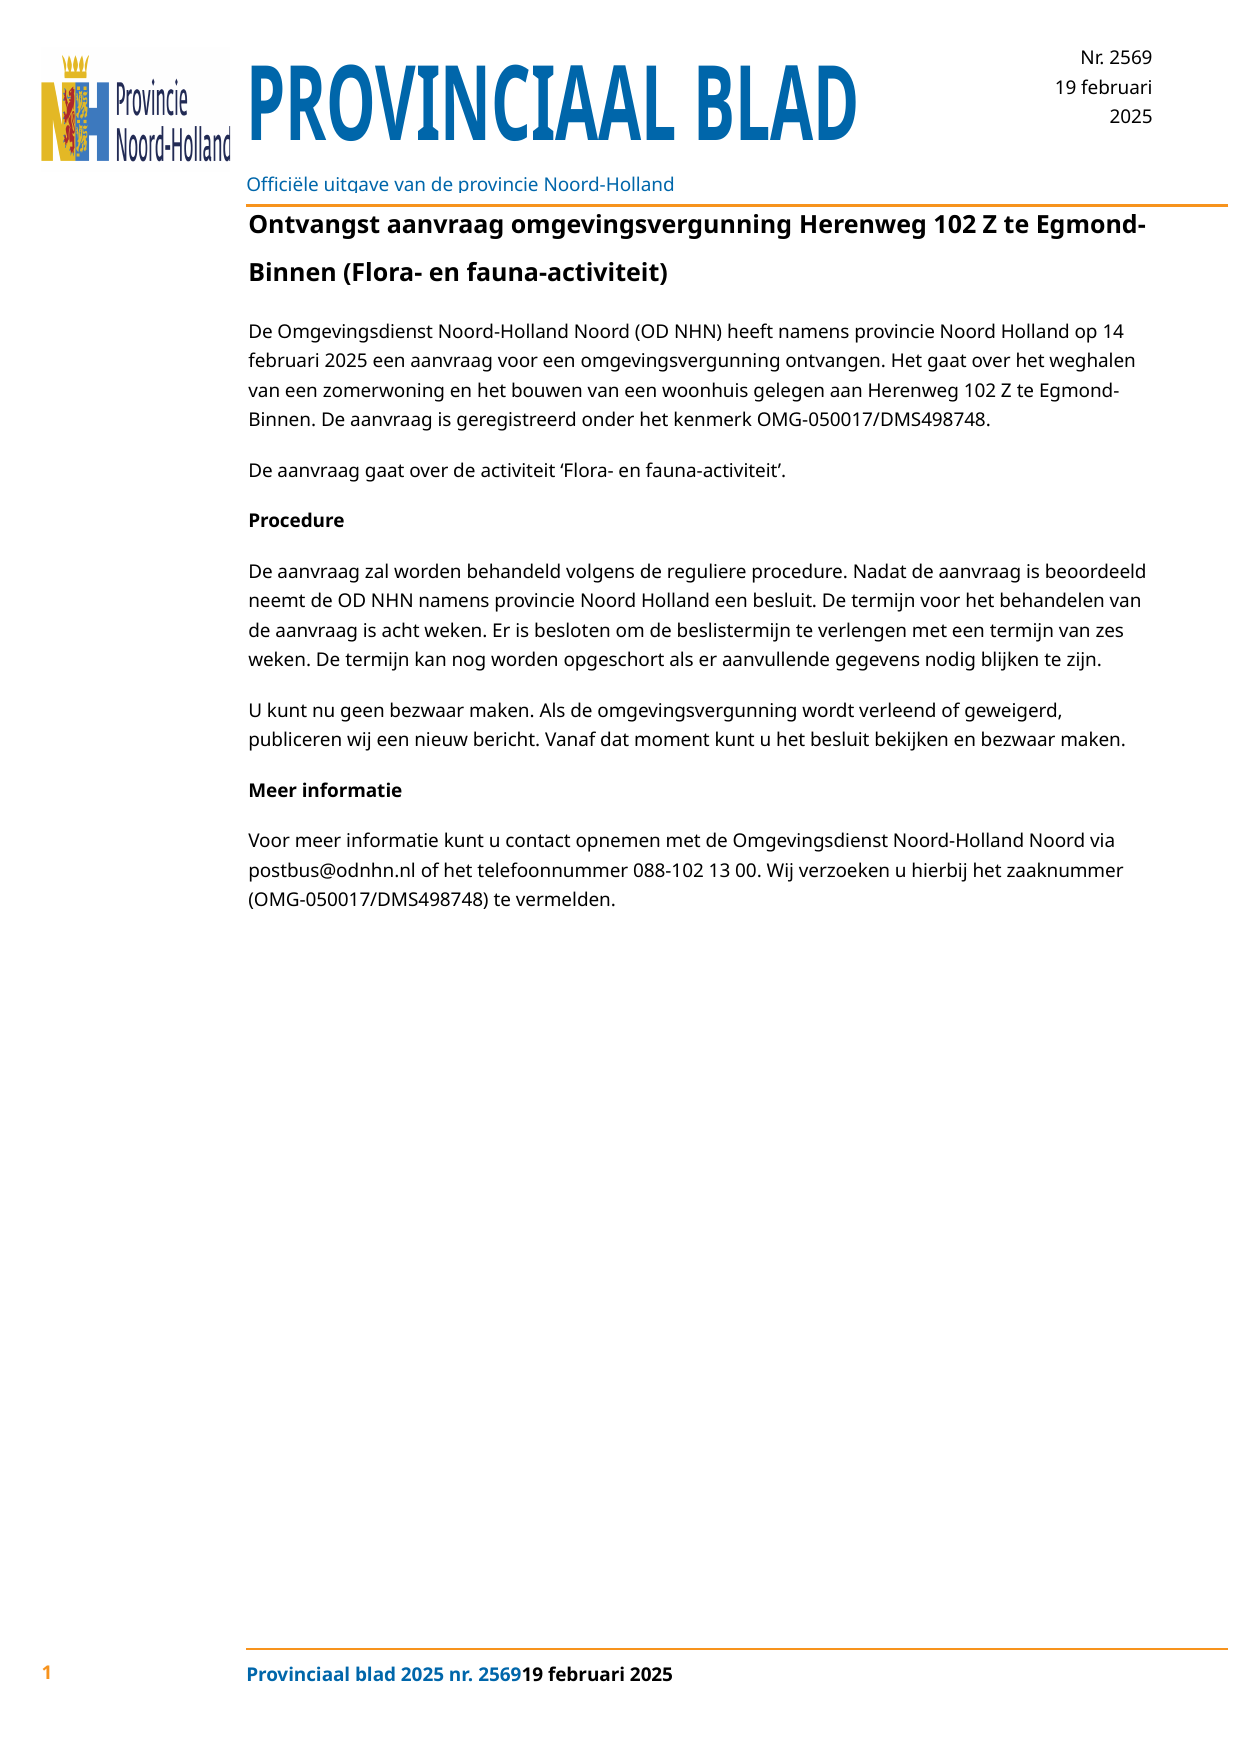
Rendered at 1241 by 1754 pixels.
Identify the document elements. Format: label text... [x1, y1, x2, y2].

picture [41, 47, 231, 172]
text Voor meer informatie kunt u contact opnemen met de Omgevingsdienst Noord-Holland Noord via postbus@odnhn.nl of het telefoonnummer 088-102 13 00. Wij verzoeken u hierbij het zaaknummer (OMG-050017/DMS498748) te vermelden. [248, 827, 1152, 912]
text De Omgevingsdienst Noord-Holland Noord (OD NHN) heeft namens provincie Noord Holland op 14 februari 2025 een aanvraag voor een omgevingsvergunning ontvangen. Het gaat over het weghalen van een zomerwoning en het bouwen van een woonhuis gelegen aan Herenweg 102 Z te Egmond-Binnen. De aanvraag is geregistreerd onder het kenmerk OMG-050017/DMS498748. [248, 318, 1152, 432]
text Meer informatie [248, 777, 1152, 803]
text Procedure [248, 507, 1152, 533]
text Ontvangst aanvraag omgevingsvergunning Herenweg 102 Z te Egmond-Binnen (Flora- en fauna-activiteit) [248, 207, 1152, 288]
text U kunt nu geen bezwaar maken. Als de omgevingsvergunning wordt verleend of geweigerd, publiceren wij een nieuw bericht. Vanaf dat moment kunt u het besluit bekijken en bezwaar maken. [248, 697, 1152, 752]
text De aanvraag zal worden behandeld volgens de reguliere procedure. Nadat de aanvraag is beoordeeld neemt de OD NHN namens provincie Noord Holland een besluit. De termijn voor het behandelen van de aanvraag is acht weken. Er is besloten om de beslistermijn te verlengen met een termijn van zes weken. De termijn kan nog worden opgeschort als er aanvullende gegevens nodig blijken te zijn. [248, 558, 1152, 672]
text De aanvraag gaat over de activiteit ‘Flora- en fauna-activiteit’. [248, 457, 1152, 483]
